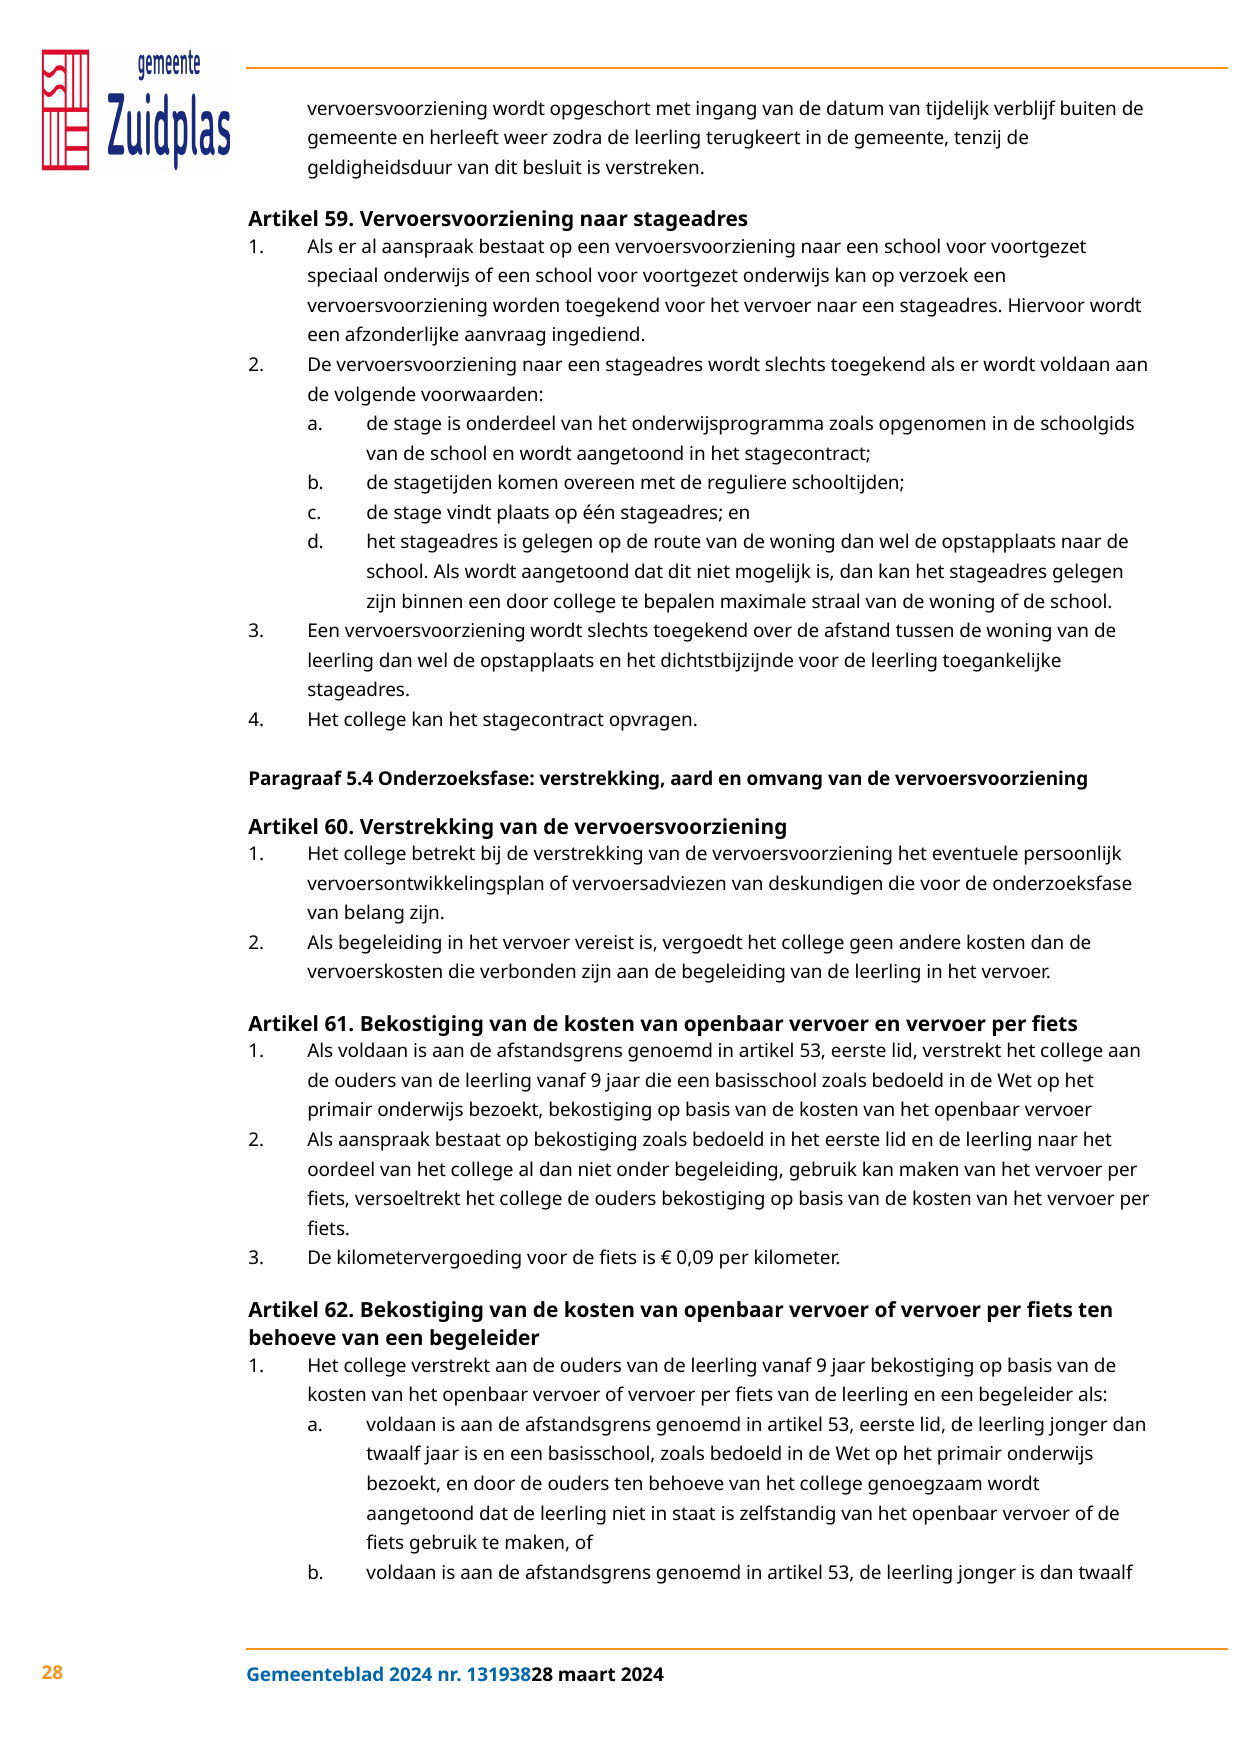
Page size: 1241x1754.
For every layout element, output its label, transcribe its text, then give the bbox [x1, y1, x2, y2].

list de stage is onderdeel van het onderwijsprogramma zoals opgenomen in de schoolgids van de school en wordt aangetoond in het stagecontract; [307, 410, 1152, 466]
list Als voldaan is aan de afstandsgrens genoemd in artikel 53, eerste lid, verstrekt het college aan de ouders van de leerling vanaf 9 jaar die een basisschool zoals bedoeld in de Wet op het primair onderwijs bezoekt, bekostiging op basis van de kosten van het openbaar vervoer [248, 1037, 1152, 1122]
list vervoersvoorziening wordt opgeschort met ingang van de datum van tijdelijk verblijf buiten de gemeente en herleeft weer zodra de leerling terugkeert in de gemeente, tenzij de geldigheidsduur van dit besluit is verstreken. [248, 95, 1152, 180]
list Het college kan het stagecontract opvragen. [248, 706, 1152, 732]
list De kilometervergoeding voor de fiets is € 0,09 per kilometer. [248, 1244, 1152, 1270]
list Als aanspraak bestaat op bekostiging zoals bedoeld in het eerste lid en de leerling naar het oordeel van het college al dan niet onder begeleiding, gebruik kan maken van het vervoer per fiets, versoeltrekt het college de ouders bekostiging op basis van de kosten van het vervoer per fiets. [248, 1126, 1152, 1241]
list De vervoersvoorziening naar een stageadres wordt slechts toegekend als er wordt voldaan aan de volgende voorwaarden: [248, 351, 1152, 406]
list Het college betrekt bij de verstrekking van de vervoersvoorziening het eventuele persoonlijk vervoersontwikkelingsplan of vervoersadviezen van deskundigen die voor de onderzoeksfase van belang zijn. [248, 840, 1152, 925]
text Artikel 62. Bekostiging van de kosten van openbaar vervoer of vervoer per fiets ten behoeve van een begeleider [248, 1295, 1152, 1352]
list Als begeleiding in het vervoer vereist is, vergoedt het college geen andere kosten dan de vervoerskosten die verbonden zijn aan de begeleiding van de leerling in het vervoer. [248, 929, 1152, 984]
list het stageadres is gelegen op de route van de woning dan wel de opstapplaats naar de school. Als wordt aangetoond dat dit niet mogelijk is, dan kan het stageadres gelegen zijn binnen een door college te bepalen maximale straal van de woning of de school. [307, 529, 1152, 613]
text Artikel 61. Bekostiging van de kosten van openbaar vervoer en vervoer per fiets [248, 1009, 1152, 1037]
text Artikel 60. Verstrekking van de vervoersvoorziening [248, 812, 1152, 840]
list Een vervoersvoorziening wordt slechts toegekend over de afstand tussen de woning van de leerling dan wel de opstapplaats en het dichtstbijzijnde voor de leerling toegankelijke stageadres. [248, 617, 1152, 702]
text Artikel 59. Vervoersvoorziening naar stageadres [248, 204, 1152, 233]
list de stagetijden komen overeen met de reguliere schooltijden; [307, 469, 1152, 495]
picture [41, 47, 231, 172]
list de stage vindt plaats op één stageadres; en [307, 499, 1152, 525]
list Het college verstrekt aan de ouders van de leerling vanaf 9 jaar bekostiging op basis van de kosten van het openbaar vervoer of vervoer per fiets van de leerling en een begeleider als: [248, 1352, 1152, 1407]
list Als er al aanspraak bestaat op een vervoersvoorziening naar een school voor voortgezet speciaal onderwijs of een school voor voortgezet onderwijs kan op verzoek een vervoersvoorziening worden toegekend voor het vervoer naar een stageadres. Hiervoor wordt een afzonderlijke aanvraag ingediend. [248, 233, 1152, 347]
list voldaan is aan de afstandsgrens genoemd in artikel 53, de leerling jonger is dan twaalf [307, 1559, 1152, 1585]
list voldaan is aan de afstandsgrens genoemd in artikel 53, eerste lid, de leerling jonger dan twaalf jaar is en een basisschool, zoals bedoeld in de Wet op het primair onderwijs bezoekt, en door de ouders ten behoeve van het college genoegzaam wordt aangetoond dat de leerling niet in staat is zelfstandig van het openbaar vervoer of de fiets gebruik te maken, of [307, 1411, 1152, 1555]
text Paragraaf 5.4 Onderzoeksfase: verstrekking, aard en omvang van de vervoersvoorziening [248, 765, 1152, 791]
